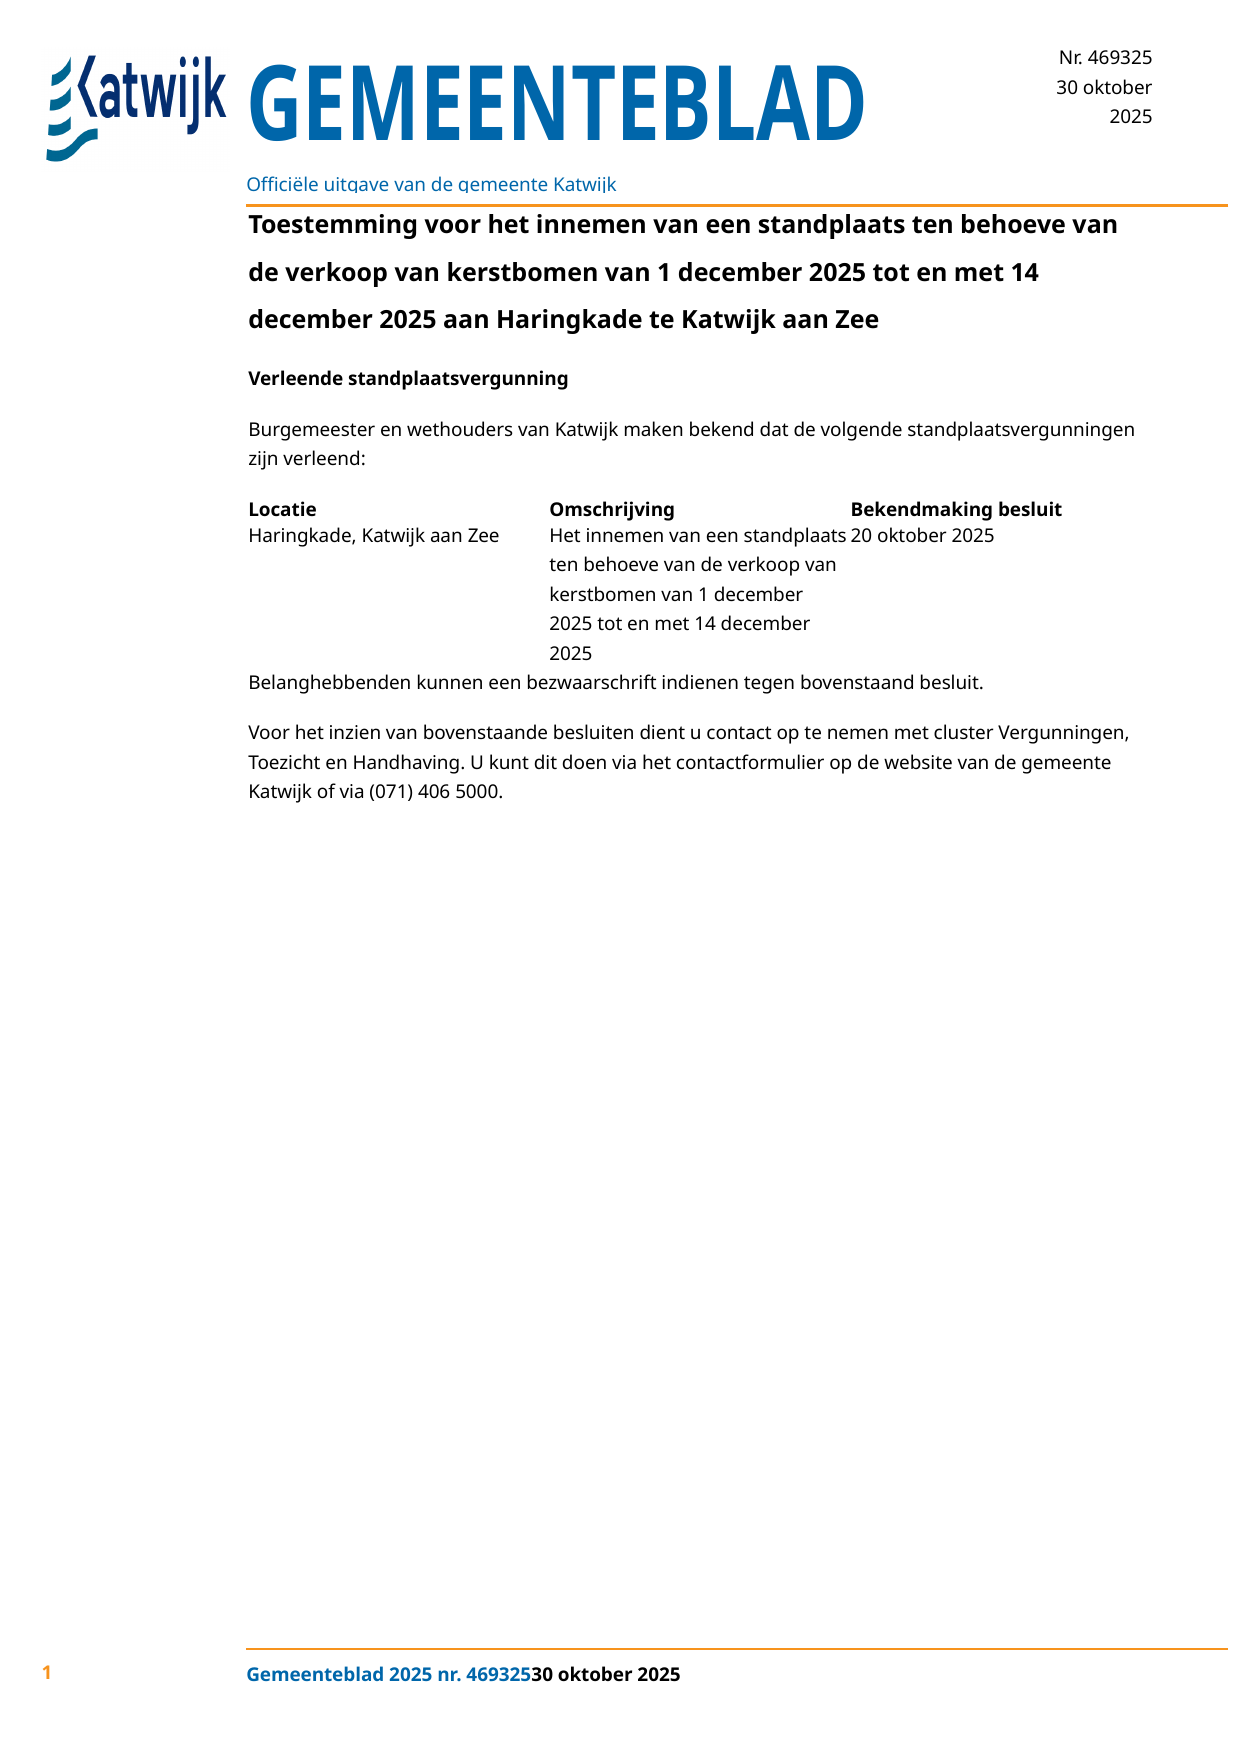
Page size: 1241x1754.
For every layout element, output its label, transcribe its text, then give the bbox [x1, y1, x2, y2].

text Verleende standplaatsvergunning [248, 366, 1152, 391]
text Toestemming voor het innemen van een standplaats ten behoeve van de verkoop van kerstbomen van 1 december 2025 tot en met 14 december 2025 aan Haringkade te Katwijk aan Zee [248, 207, 1152, 336]
text Burgemeester en wethouders van Katwijk maken bekend dat de volgende standplaatsvergunningen zijn verleend: [248, 416, 1152, 471]
table_cell Het innemen van een standplaats ten behoeve van de verkoop van kerstbomen van 1 december 2025 tot en met 14 december 2025 [549, 522, 850, 666]
table_cell 20 oktober 2025 [850, 522, 1152, 666]
picture [41, 47, 231, 172]
text Belanghebbenden kunnen een bezwaarschrift indienen tegen bovenstaand besluit. [248, 669, 1152, 695]
table_header Omschrijving [549, 496, 850, 522]
table_header Locatie [248, 496, 549, 522]
text Voor het inzien van bovenstaande besluiten dient u contact op te nemen met cluster Vergunningen, Toezicht en Handhaving. U kunt dit doen via het contactformulier op de website van de gemeente Katwijk of via (071) 406 5000. [248, 719, 1152, 804]
table_header Bekendmaking besluit [850, 496, 1152, 522]
table_cell Haringkade, Katwijk aan Zee [248, 522, 549, 666]
